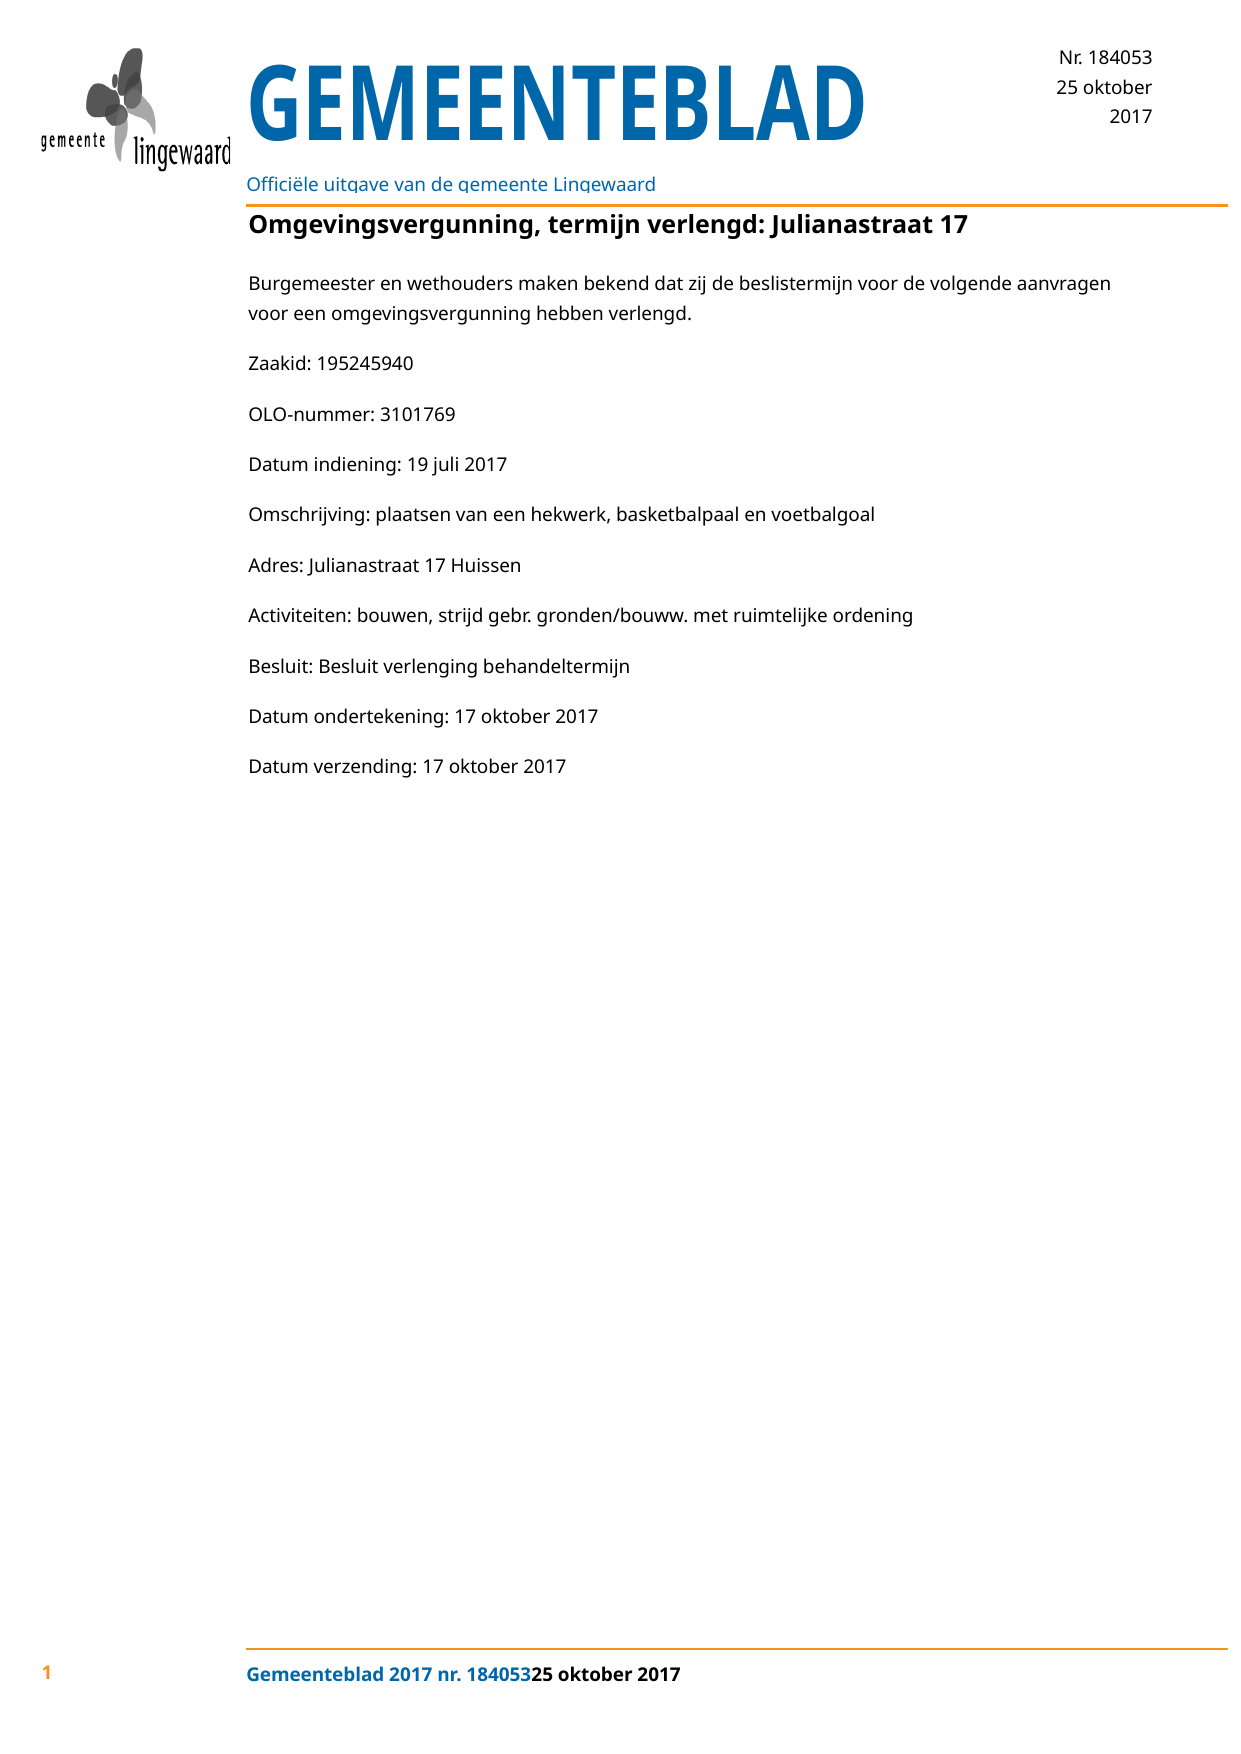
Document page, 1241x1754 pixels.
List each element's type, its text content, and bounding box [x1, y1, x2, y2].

text Omschrijving: plaatsen van een hekwerk, basketbalpaal en voetbalgoal [248, 502, 1152, 527]
text Adres: Julianastraat 17 Huissen [248, 552, 1152, 578]
text Datum indiening: 19 juli 2017 [248, 451, 1152, 477]
text Omgevingsvergunning, termijn verlengd: Julianastraat 17 [248, 207, 1152, 241]
text OLO-nummer: 3101769 [248, 401, 1152, 426]
text Activiteiten: bouwen, strijd gebr. gronden/bouww. met ruimtelijke ordening [248, 602, 1152, 628]
text Datum verzending: 17 oktober 2017 [248, 754, 1152, 779]
text Datum ondertekening: 17 oktober 2017 [248, 703, 1152, 729]
text Besluit: Besluit verlenging behandeltermijn [248, 653, 1152, 678]
text Zaakid: 195245940 [248, 350, 1152, 376]
text Burgemeester en wethouders maken bekend dat zij de beslistermijn voor de volgende aanvragen voor een omgevingsvergunning hebben verlengd. [248, 270, 1152, 326]
picture [41, 47, 231, 172]
